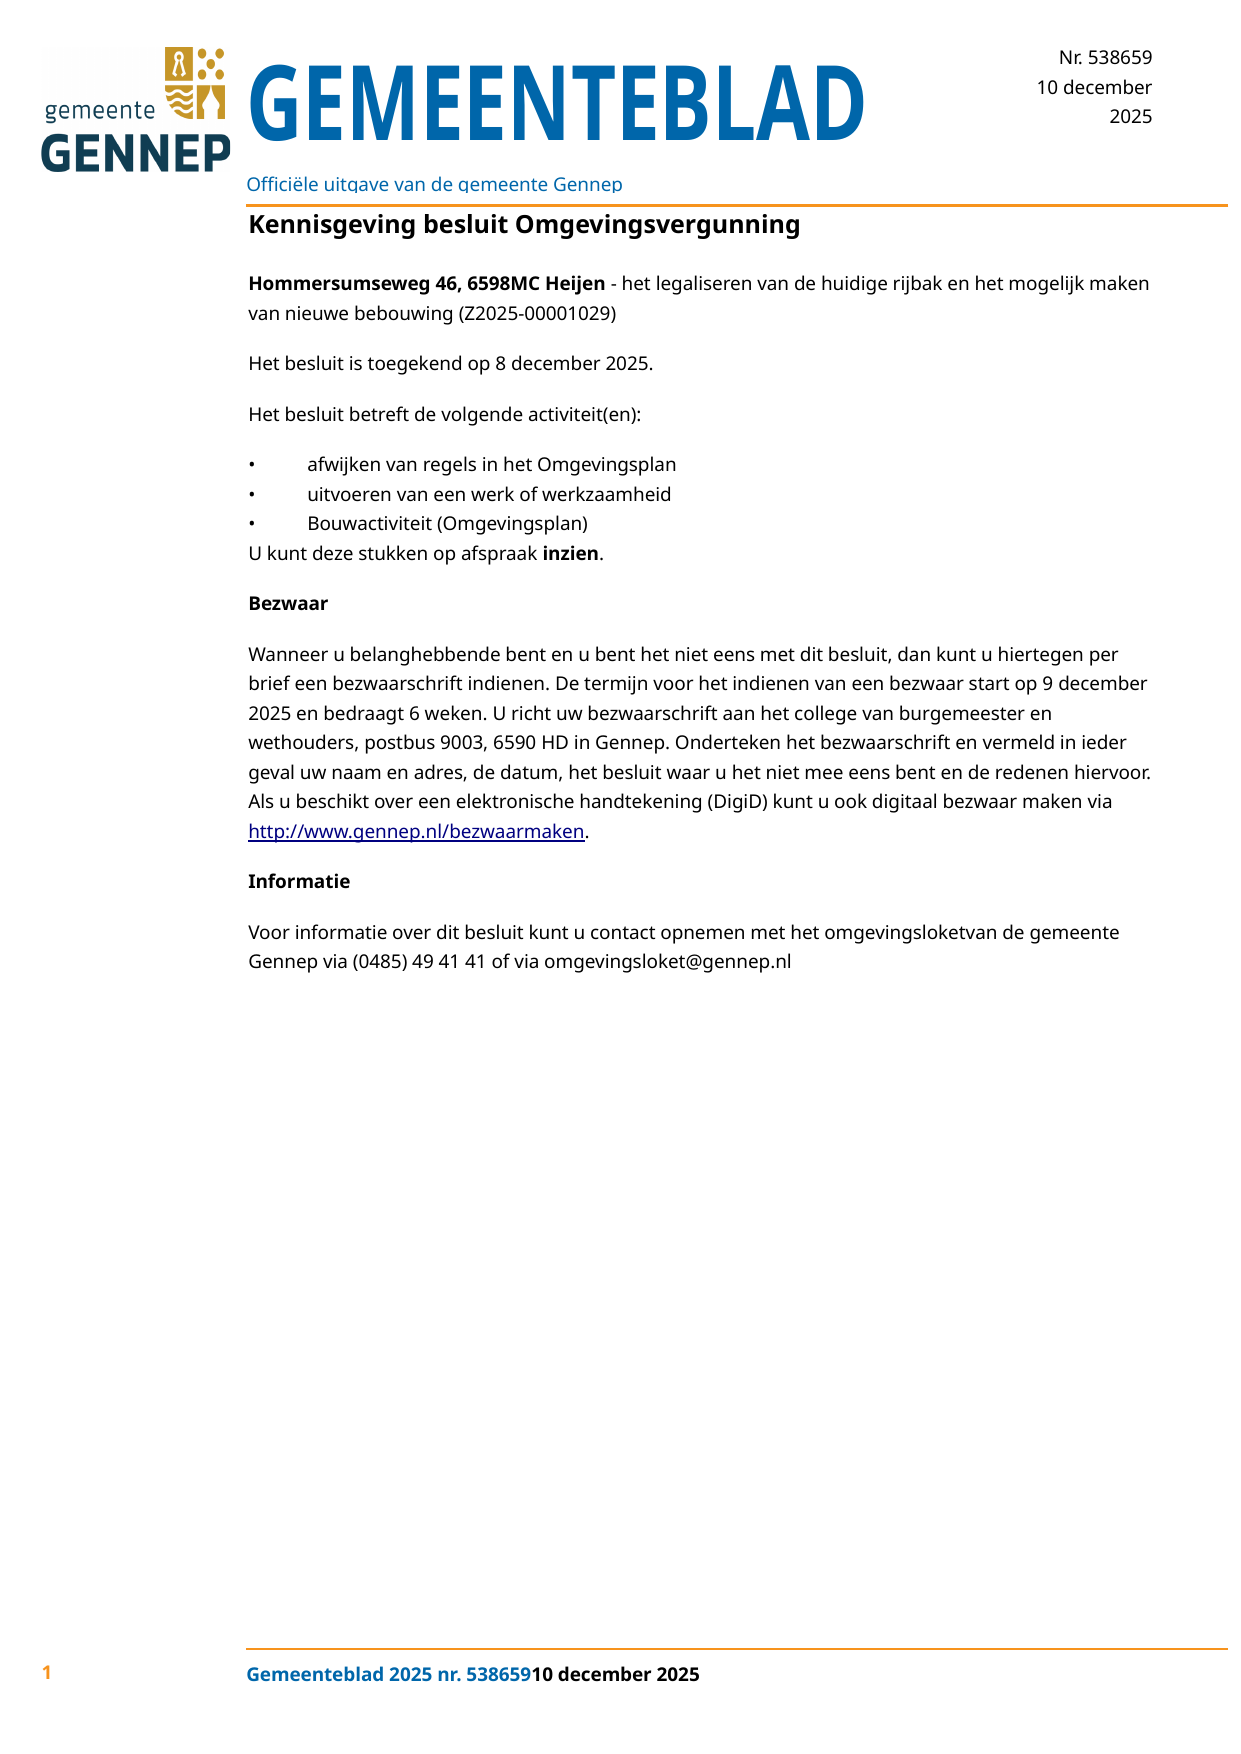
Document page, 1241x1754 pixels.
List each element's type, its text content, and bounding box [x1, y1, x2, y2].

list afwijken van regels in het Omgevingsplan [248, 451, 1152, 477]
text Kennisgeving besluit Omgevingsvergunning [248, 207, 1152, 241]
text Informatie [248, 869, 1152, 894]
text Voor informatie over dit besluit kunt u contact opnemen met het omgevingsloketvan de gemeente Gennep via (0485) 49 41 41 of via omgevingsloket@gennep.nl [248, 919, 1152, 974]
text Het besluit is toegekend op 8 december 2025. [248, 350, 1152, 376]
text Hommersumseweg 46, 6598MC Heijen - het legaliseren van de huidige rijbak en het mogelijk maken van nieuwe bebouwing (Z2025-00001029) [248, 270, 1152, 326]
list uitvoeren van een werk of werkzaamheid [248, 481, 1152, 506]
text Bezwaar [248, 590, 1152, 616]
text Het besluit betreft de volgende activiteit(en): [248, 401, 1152, 426]
list Bouwactiviteit (Omgevingsplan) [248, 510, 1152, 536]
text U kunt deze stukken op afspraak inzien. [248, 540, 1152, 566]
picture [41, 47, 231, 172]
text Wanneer u belanghebbende bent en u bent het niet eens met dit besluit, dan kunt u hiertegen per brief een bezwaarschrift indienen. De termijn voor het indienen van een bezwaar start op 9 december 2025 en bedraagt 6 weken. U richt uw bezwaarschrift aan het college van burgemeester en wethouders, postbus 9003, 6590 HD in Gennep. Onderteken het bezwaarschrift en vermeld in ieder geval uw naam en adres, de datum, het besluit waar u het niet mee eens bent en de redenen hiervoor. Als u beschikt over een elektronische handtekening (DigiD) kunt u ook digitaal bezwaar maken via http://www.gennep.nl/bezwaarmaken. [248, 641, 1152, 844]
